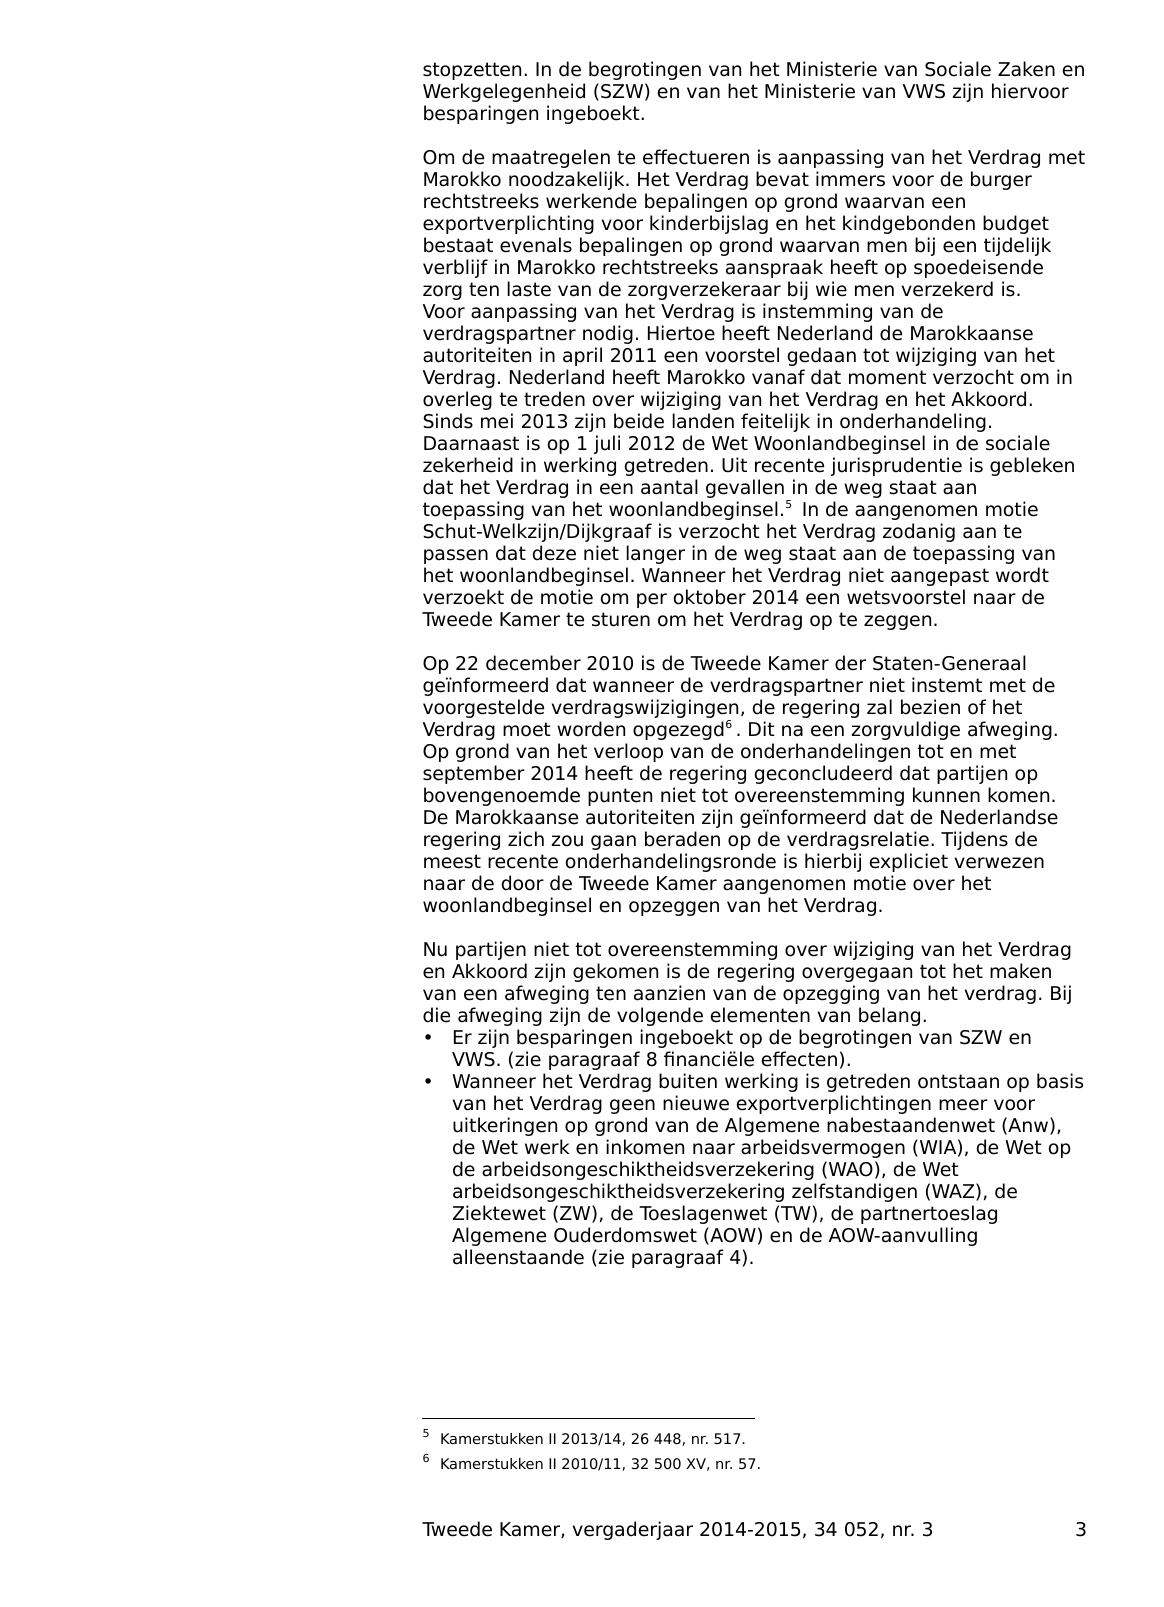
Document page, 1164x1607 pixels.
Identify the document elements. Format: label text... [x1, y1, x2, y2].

text • Er zijn besparingen ingeboekt op de begrotingen van SZW en VWS. (zie paragraaf 8 financiële effecten). [422, 1027, 1087, 1071]
text Voor aanpassing van het Verdrag is instemming van de verdragspartner nodig. Hiertoe heeft Nederland de Marokkaanse autoriteiten in april 2011 een voorstel gedaan tot wijziging van het Verdrag. Nederland heeft Marokko vanaf dat moment verzocht om in overleg te treden over wijziging van het Verdrag en het Akkoord. Sinds mei 2013 zijn beide landen feitelijk in onderhandeling. Daarnaast is op 1 juli 2012 de Wet Woonlandbeginsel in de sociale zekerheid in werking getreden. Uit recente jurisprudentie is gebleken dat het Verdrag in een aantal gevallen in de weg staat aan toepassing van het woonlandbeginsel. In de aangenomen motie Schut-Welkzijn/Dijkgraaf is verzocht het Verdrag zodanig aan te passen dat deze niet langer in de weg staat aan de toepassing van het woonlandbeginsel. Wanneer het Verdrag niet aangepast wordt verzoekt de motie om per oktober 2014 een wetsvoorstel naar de Tweede Kamer te sturen om het Verdrag op te zeggen. [422, 301, 1087, 631]
text stopzetten. In de begrotingen van het Ministerie van Sociale Zaken en Werkgelegenheid (SZW) en van het Ministerie van VWS zijn hiervoor besparingen ingeboekt. [422, 59, 1087, 125]
text Kamerstukken II 2010/11, 32 500 XV, nr. 57. [422, 1452, 1087, 1474]
text Om de maatregelen te effectueren is aanpassing van het Verdrag met Marokko noodzakelijk. Het Verdrag bevat immers voor de burger rechtstreeks werkende bepalingen op grond waarvan een exportverplichting voor kinderbijslag en het kindgebonden budget bestaat evenals bepalingen op grond waarvan men bij een tijdelijk verblijf in Marokko rechtstreeks aanspraak heeft op spoedeisende zorg ten laste van de zorgverzekeraar bij wie men verzekerd is. [422, 147, 1087, 301]
text Nu partijen niet tot overeenstemming over wijziging van het Verdrag en Akkoord zijn gekomen is de regering overgegaan tot het maken van een afweging ten aanzien van de opzegging van het verdrag. Bij die afweging zijn de volgende elementen van belang. [422, 939, 1087, 1027]
text Kamerstukken II 2013/14, 26 448, nr. 517. [422, 1427, 1087, 1449]
text • Wanneer het Verdrag buiten werking is getreden ontstaan op basis van het Verdrag geen nieuwe exportverplichtingen meer voor uitkeringen op grond van de Algemene nabestaandenwet (Anw), de Wet werk en inkomen naar arbeidsvermogen (WIA), de Wet op de arbeidsongeschiktheidsverzekering (WAO), de Wet arbeidsongeschiktheidsverzekering zelfstandigen (WAZ), de Ziektewet (ZW), de Toeslagenwet (TW), de partnertoeslag Algemene Ouderdomswet (AOW) en de AOW-aanvulling alleenstaande (zie paragraaf 4). [422, 1071, 1087, 1268]
text Op 22 december 2010 is de Tweede Kamer der Staten-Generaal geïnformeerd dat wanneer de verdragspartner niet instemt met de voorgestelde verdragswijzigingen, de regering zal bezien of het Verdrag moet worden opgezegd. Dit na een zorgvuldige afweging. Op grond van het verloop van de onderhandelingen tot en met september 2014 heeft de regering geconcludeerd dat partijen op bovengenoemde punten niet tot overeenstemming kunnen komen. De Marokkaanse autoriteiten zijn geïnformeerd dat de Nederlandse regering zich zou gaan beraden op de verdragsrelatie. Tijdens de meest recente onderhandelingsronde is hierbij expliciet verwezen naar de door de Tweede Kamer aangenomen motie over het woonlandbeginsel en opzeggen van het Verdrag. [422, 653, 1087, 917]
